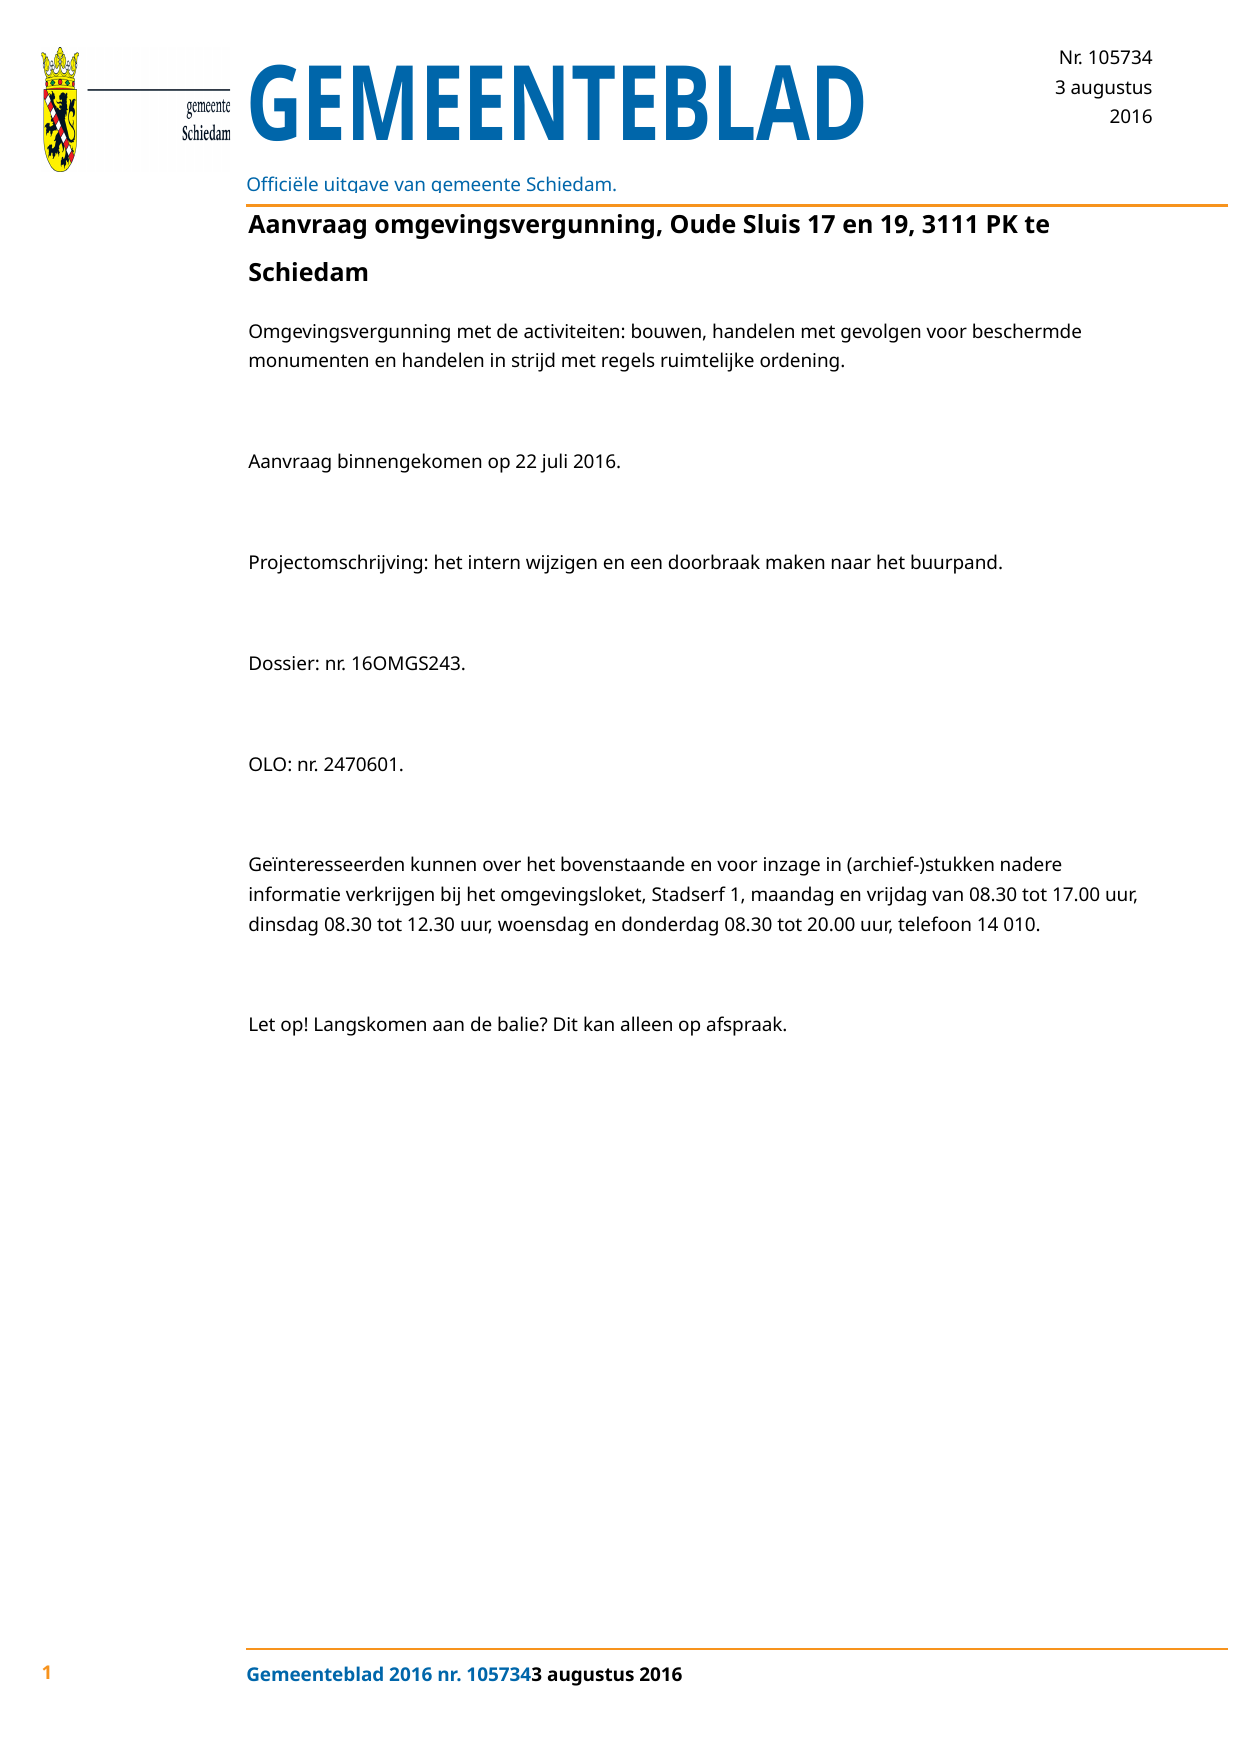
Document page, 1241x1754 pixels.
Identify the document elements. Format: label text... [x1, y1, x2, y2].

text Geïnteresseerden kunnen over het bovenstaande en voor inzage in (archief-)stukken nadere informatie verkrijgen bij het omgevingsloket, Stadserf 1, maandag en vrijdag van 08.30 tot 17.00 uur, dinsdag 08.30 tot 12.30 uur, woensdag en donderdag 08.30 tot 20.00 uur, telefoon 14 010. [248, 852, 1152, 937]
text Projectomschrijving: het intern wijzigen en een doorbraak maken naar het buurpand. [248, 549, 1152, 575]
text Omgevingsvergunning met de activiteiten: bouwen, handelen met gevolgen voor beschermde monumenten en handelen in strijd met regels ruimtelijke ordening. [248, 318, 1152, 373]
text OLO: nr. 2470601. [248, 751, 1152, 777]
picture [41, 47, 231, 172]
text Dossier: nr. 16OMGS243. [248, 650, 1152, 676]
text Aanvraag binnengekomen op 22 juli 2016. [248, 448, 1152, 474]
text Let op! Langskomen aan de balie? Dit kan alleen op afspraak. [248, 1012, 1152, 1037]
text Aanvraag omgevingsvergunning, Oude Sluis 17 en 19, 3111 PK te Schiedam [248, 207, 1152, 288]
